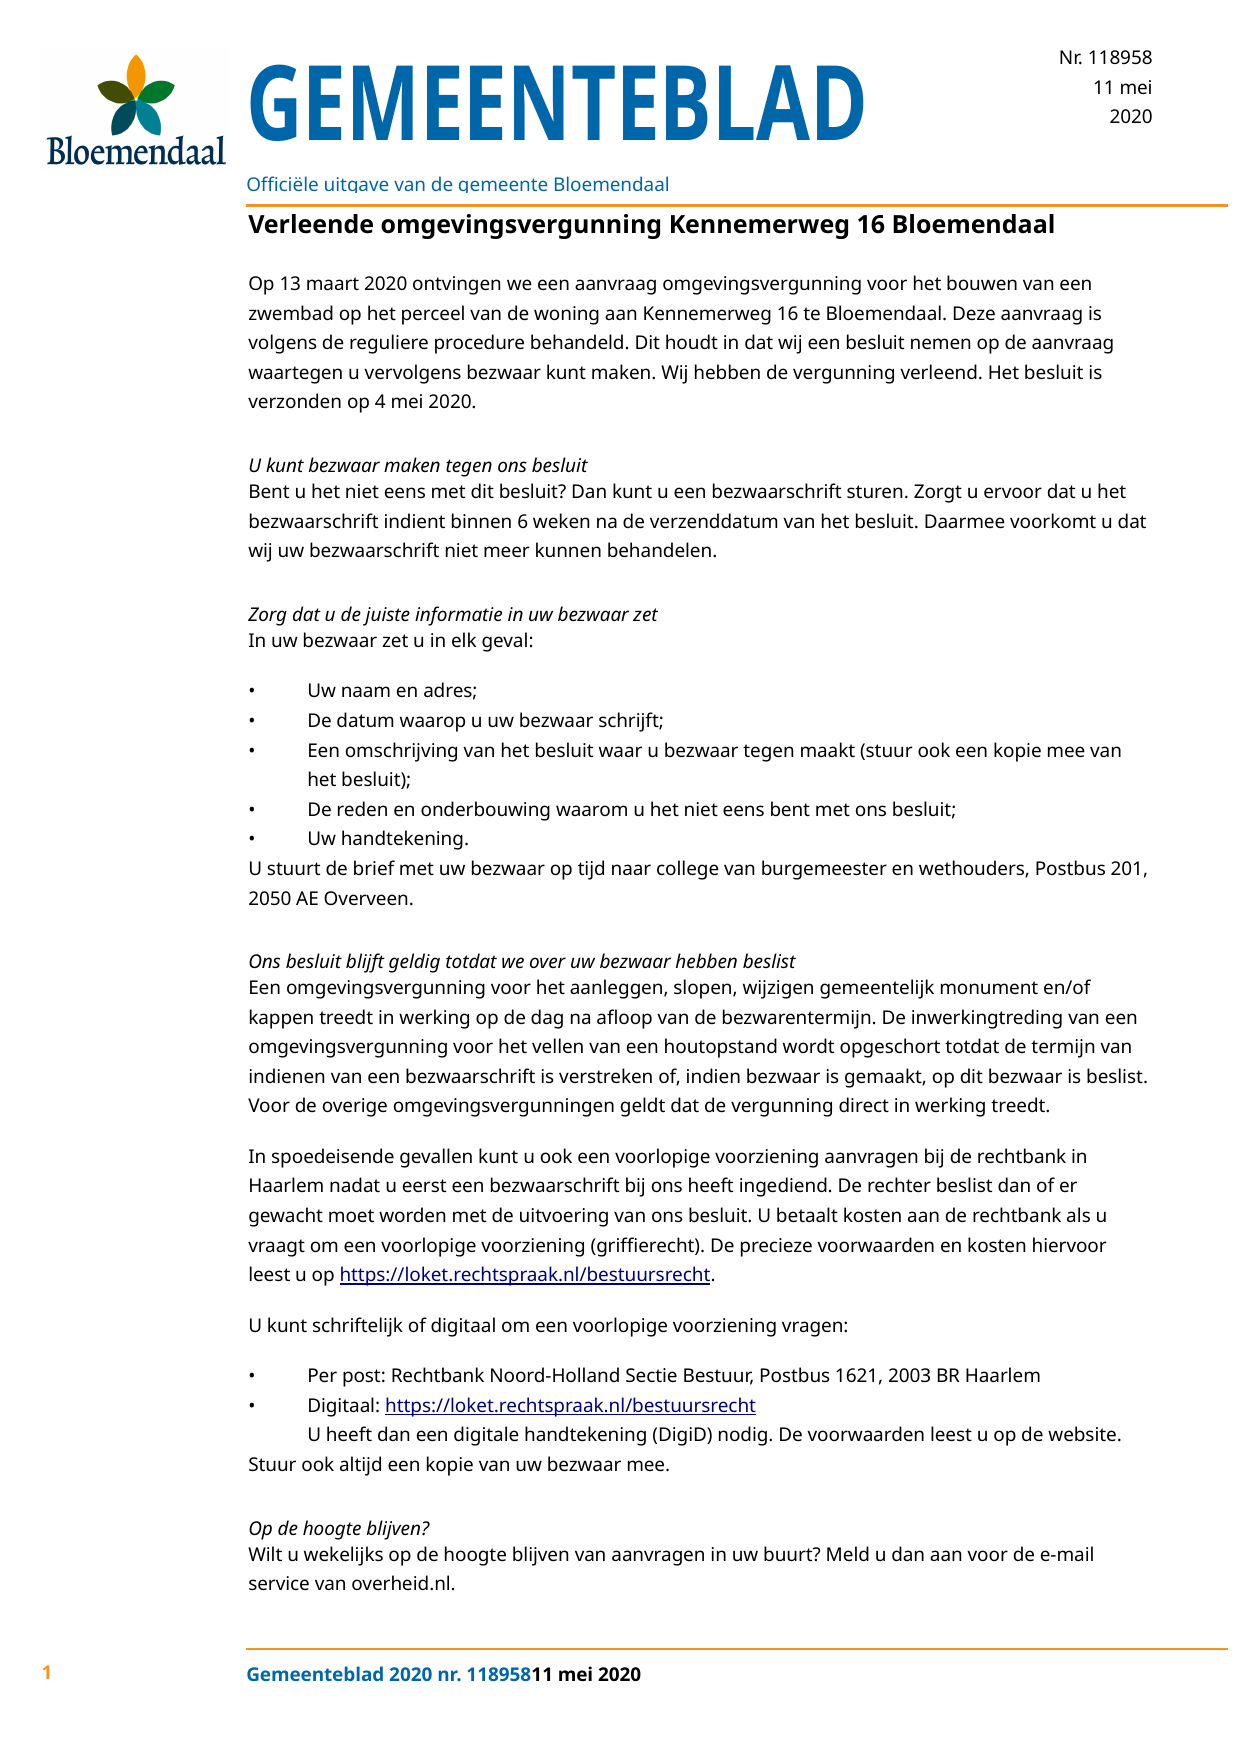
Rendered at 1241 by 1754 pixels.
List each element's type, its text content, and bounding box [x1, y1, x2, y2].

text Ons besluit blijft geldig totdat we over uw bezwaar hebben beslist [248, 949, 1152, 974]
text Op de hoogte blijven? [248, 1515, 1152, 1541]
list U heeft dan een digitale handtekening (DigiD) nodig. De voorwaarden leest u op de website. [248, 1421, 1152, 1447]
text U kunt schriftelijk of digitaal om een voorlopige voorziening vragen: [248, 1312, 1152, 1338]
text U stuurt de brief met uw bezwaar op tijd naar college van burgemeester en wethouders, Postbus 201, 2050 AE Overveen. [248, 855, 1152, 910]
text Verleende omgevingsvergunning Kennemerweg 16 Bloemendaal [248, 207, 1152, 241]
list Uw naam en adres; [248, 678, 1152, 703]
text Een omgevingsvergunning voor het aanleggen, slopen, wijzigen gemeentelijk monument en/of kappen treedt in werking op de dag na afloop van de bezwarentermijn. De inwerkingtreding van een omgevingsvergunning voor het vellen van een houtopstand wordt opgeschort totdat de termijn van indienen van een bezwaarschrift is verstreken of, indien bezwaar is gemaakt, op dit bezwaar is beslist. Voor de overige omgevingsvergunningen geldt dat de vergunning direct in werking treedt. [248, 974, 1152, 1118]
text U kunt bezwaar maken tegen ons besluit [248, 453, 1152, 478]
list De reden en onderbouwing waarom u het niet eens bent met ons besluit; [248, 796, 1152, 822]
picture [41, 47, 231, 172]
list De datum waarop u uw bezwaar schrijft; [248, 707, 1152, 733]
list Per post: Rechtbank Noord-Holland Sectie Bestuur, Postbus 1621, 2003 BR Haarlem [248, 1362, 1152, 1388]
text In spoedeisende gevallen kunt u ook een voorlopige voorziening aanvragen bij de rechtbank in Haarlem nadat u eerst een bezwaarschrift bij ons heeft ingediend. De rechter beslist dan of er gewacht moet worden met de uitvoering van ons besluit. U betaalt kosten aan de rechtbank als u vraagt om een voorlopige voorziening (griffierecht). De precieze voorwaarden en kosten hiervoor leest u op https://loket.rechtspraak.nl/bestuursrecht. [248, 1143, 1152, 1287]
text Zorg dat u de juiste informatie in uw bezwaar zet [248, 601, 1152, 627]
text Wilt u wekelijks op de hoogte blijven van aanvragen in uw buurt? Meld u dan aan voor de e-mail service van overheid.nl. [248, 1541, 1152, 1596]
text In uw bezwaar zet u in elk geval: [248, 627, 1152, 653]
text Bent u het niet eens met dit besluit? Dan kunt u een bezwaarschrift sturen. Zorgt u ervoor dat u het bezwaarschrift indient binnen 6 weken na de verzenddatum van het besluit. Daarmee voorkomt u dat wij uw bezwaarschrift niet meer kunnen behandelen. [248, 478, 1152, 563]
list Digitaal: https://loket.rechtspraak.nl/bestuursrecht [248, 1392, 1152, 1418]
text Op 13 maart 2020 ontvingen we een aanvraag omgevingsvergunning voor het bouwen van een zwembad op het perceel van de woning aan Kennemerweg 16 te Bloemendaal. Deze aanvraag is volgens de reguliere procedure behandeld. Dit houdt in dat wij een besluit nemen op de aanvraag waartegen u vervolgens bezwaar kunt maken. Wij hebben de vergunning verleend. Het besluit is verzonden op 4 mei 2020. [248, 270, 1152, 414]
list Een omschrijving van het besluit waar u bezwaar tegen maakt (stuur ook een kopie mee van het besluit); [248, 737, 1152, 792]
text Stuur ook altijd een kopie van uw bezwaar mee. [248, 1451, 1152, 1477]
list Uw handtekening. [248, 826, 1152, 851]
